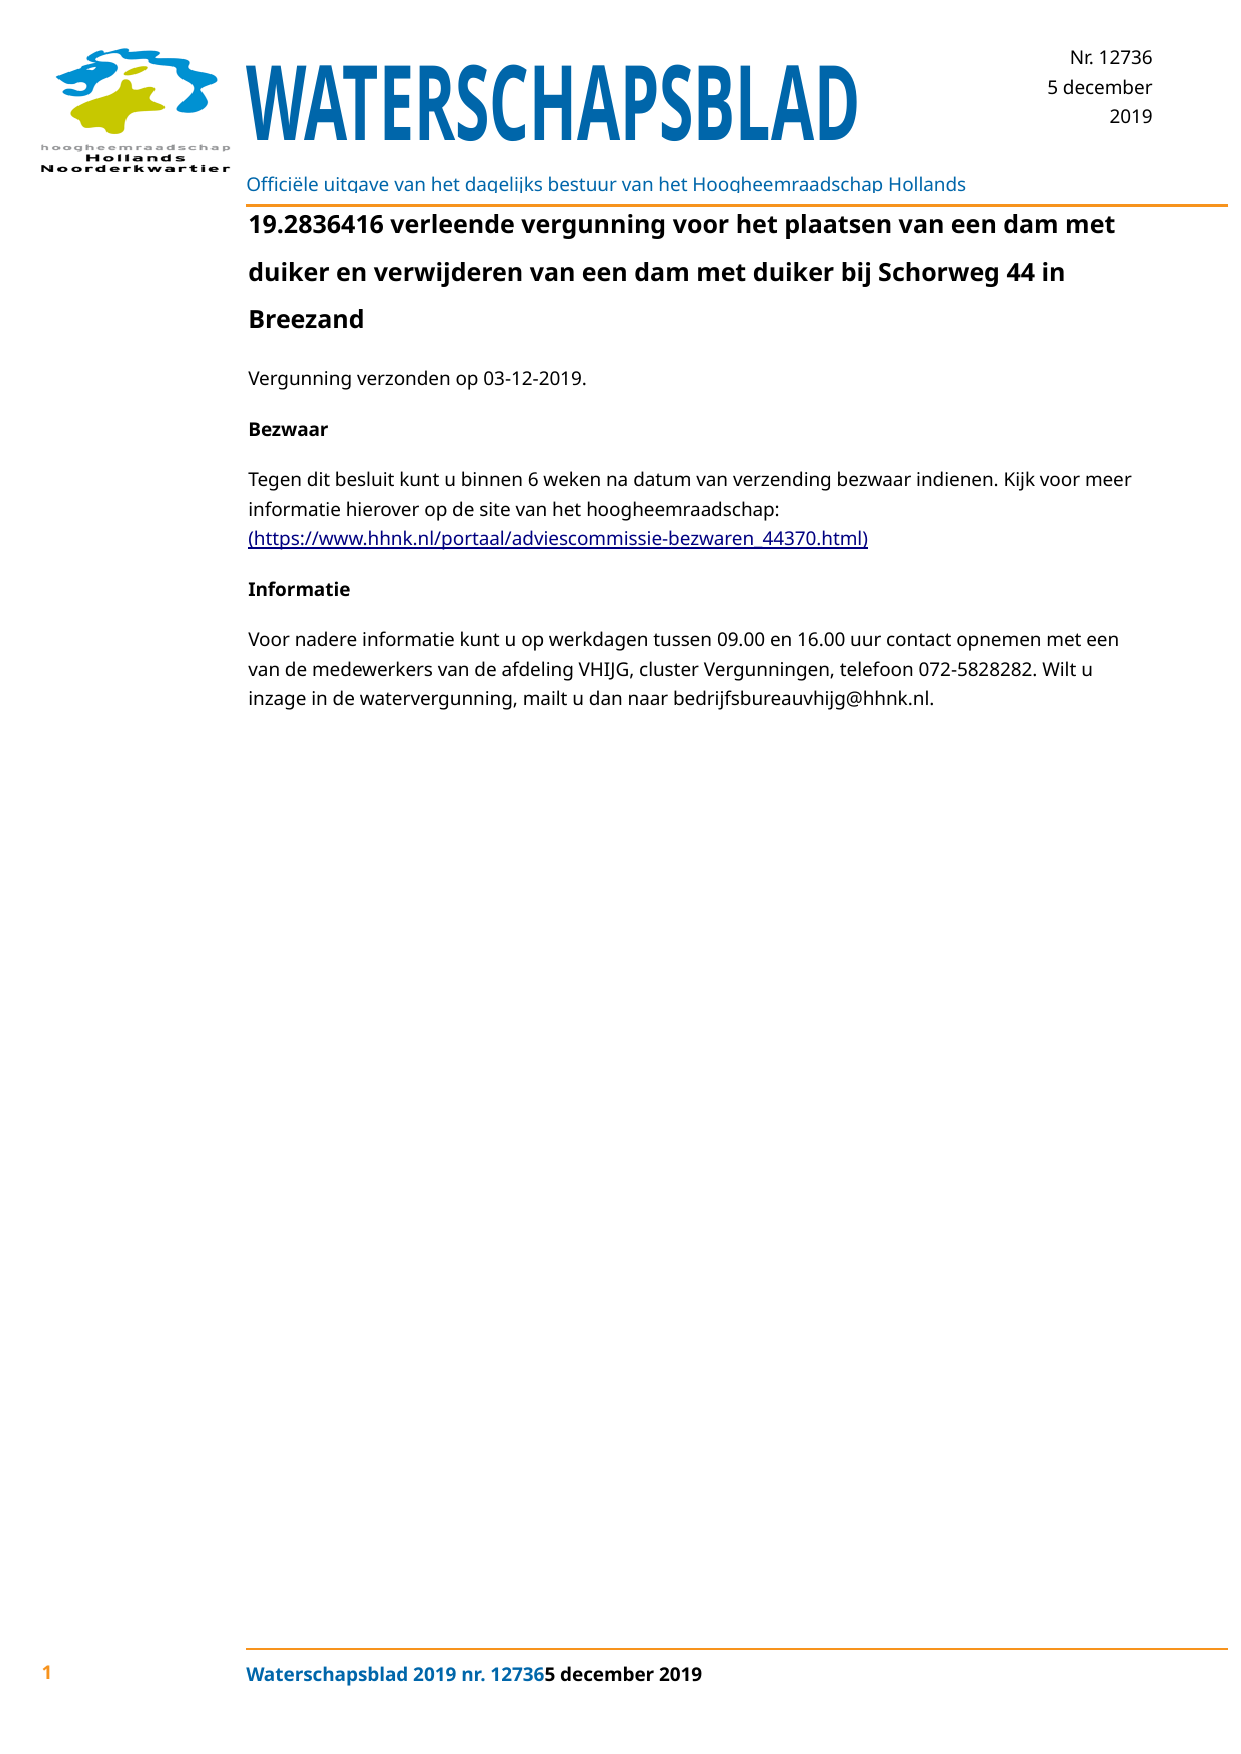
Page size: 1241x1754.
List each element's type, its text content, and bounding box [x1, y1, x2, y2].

text Tegen dit besluit kunt u binnen 6 weken na datum van verzending bezwaar indienen. Kijk voor meer informatie hierover op de site van het hoogheemraadschap: (https://www.hhnk.nl/portaal/adviescommissie-bezwaren_44370.html) [248, 466, 1152, 551]
text 19.2836416 verleende vergunning voor het plaatsen van een dam met duiker en verwijderen van een dam met duiker bij Schorweg 44 in Breezand [248, 207, 1152, 336]
text Bezwaar [248, 416, 1152, 442]
text Informatie [248, 576, 1152, 602]
picture [41, 47, 231, 172]
text Voor nadere informatie kunt u op werkdagen tussen 09.00 en 16.00 uur contact opnemen met een van de medewerkers van de afdeling VHIJG, cluster Vergunningen, telefoon 072-5828282. Wilt u inzage in de watervergunning, mailt u dan naar bedrijfsbureauvhijg@hhnk.nl. [248, 626, 1152, 711]
text Vergunning verzonden op 03-12-2019. [248, 366, 1152, 391]
